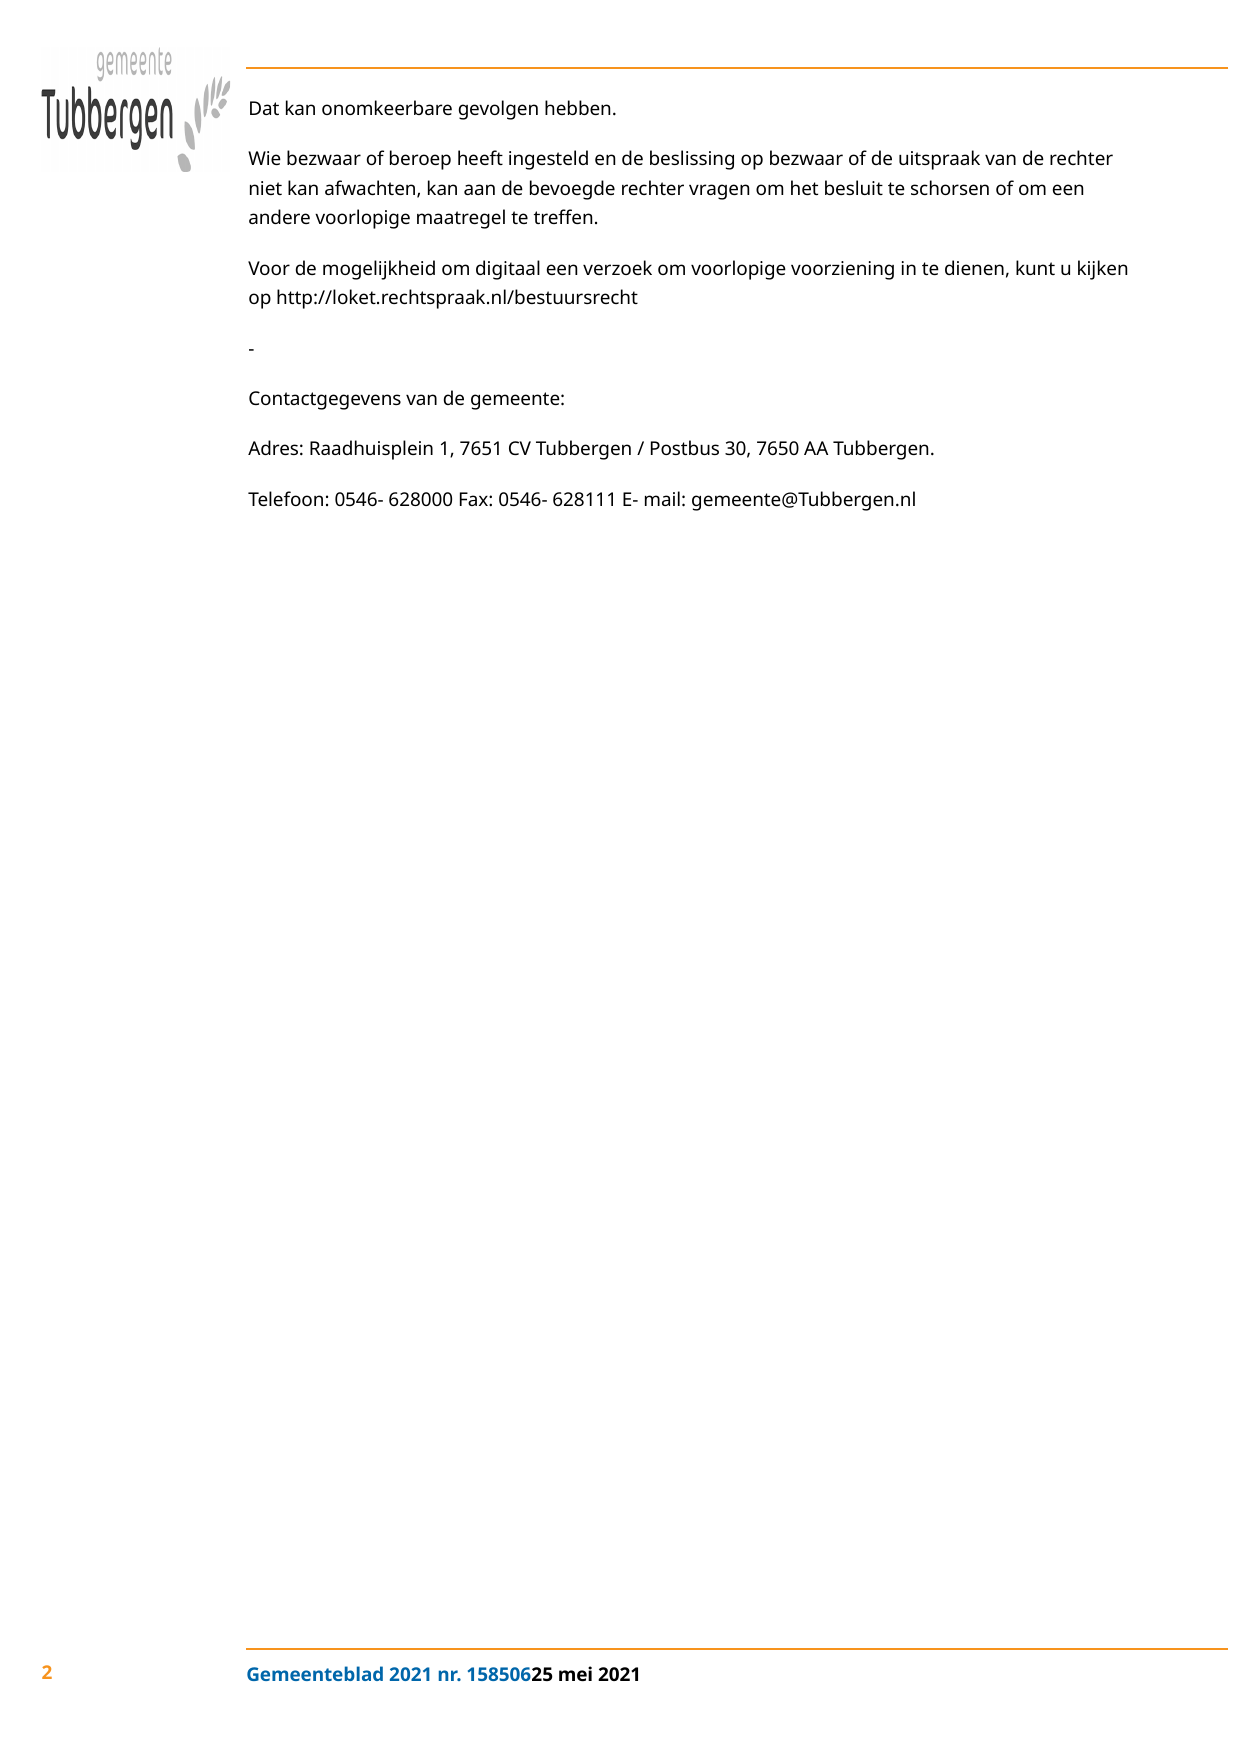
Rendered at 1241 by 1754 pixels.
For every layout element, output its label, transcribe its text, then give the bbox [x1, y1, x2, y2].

picture [41, 47, 231, 172]
text Voor de mogelijkheid om digitaal een verzoek om voorlopige voorziening in te dienen, kunt u kijken op http://loket.rechtspraak.nl/bestuursrecht [248, 255, 1152, 310]
text Wie bezwaar of beroep heeft ingesteld en de beslissing op bezwaar of de uitspraak van de rechter niet kan afwachten, kan aan de bevoegde rechter vragen om het besluit te schorsen of om een andere voorlopige maatregel te treffen. [248, 145, 1152, 230]
text Telefoon: 0546- 628000 Fax: 0546- 628111 E- mail: gemeente@Tubbergen.nl [248, 486, 1152, 512]
text - [248, 335, 1152, 361]
text Contactgegevens van de gemeente: [248, 385, 1152, 411]
text Adres: Raadhuisplein 1, 7651 CV Tubbergen / Postbus 30, 7650 AA Tubbergen. [248, 436, 1152, 461]
text Dat kan onomkeerbare gevolgen hebben. [248, 95, 1152, 121]
